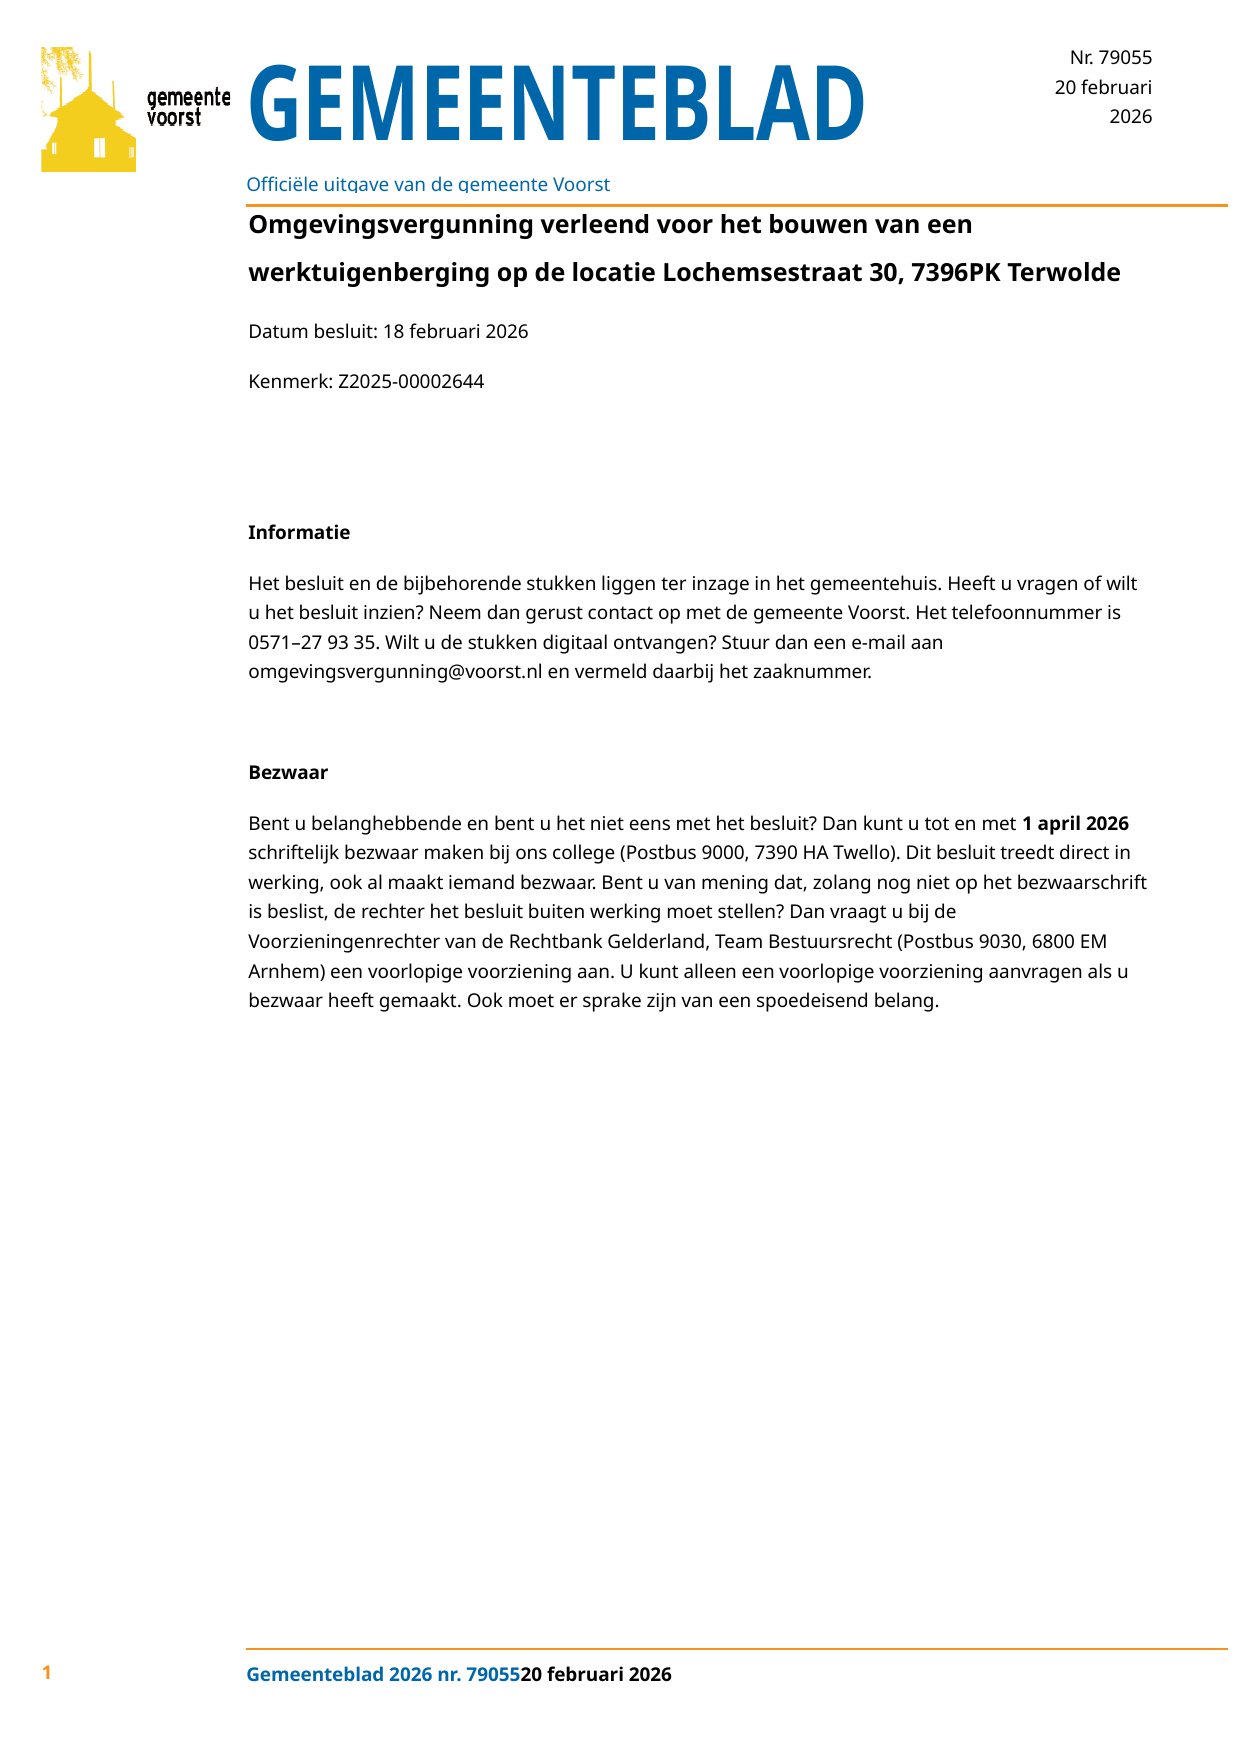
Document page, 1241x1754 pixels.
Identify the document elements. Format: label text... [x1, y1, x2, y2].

text Het besluit en de bijbehorende stukken liggen ter inzage in het gemeentehuis. Heeft u vragen of wilt u het besluit inzien? Neem dan gerust contact op met de gemeente Voorst. Het telefoonnummer is 0571–27 93 35. Wilt u de stukken digitaal ontvangen? Stuur dan een e-mail aan omgevingsvergunning@voorst.nl en vermeld daarbij het zaaknummer. [248, 570, 1152, 684]
picture [41, 47, 231, 172]
text Datum besluit: 18 februari 2026 [248, 318, 1152, 344]
text Omgevingsvergunning verleend voor het bouwen van een werktuigenberging op de locatie Lochemsestraat 30, 7396PK Terwolde [248, 207, 1152, 288]
text Kenmerk: Z2025-00002644 [248, 368, 1152, 394]
text Informatie [248, 519, 1152, 545]
text Bezwaar [248, 759, 1152, 785]
text Bent u belanghebbende en bent u het niet eens met het besluit? Dan kunt u tot en met 1 april 2026 schriftelijk bezwaar maken bij ons college (Postbus 9000, 7390 HA Twello). Dit besluit treedt direct in werking, ook al maakt iemand bezwaar. Bent u van mening dat, zolang nog niet op het bezwaarschrift is beslist, de rechter het besluit buiten werking moet stellen? Dan vraagt u bij de Voorzieningenrechter van de Rechtbank Gelderland, Team Bestuursrecht (Postbus 9030, 6800 EM Arnhem) een voorlopige voorziening aan. U kunt alleen een voorlopige voorziening aanvragen als u bezwaar heeft gemaakt. Ook moet er sprake zijn van een spoedeisend belang. [248, 810, 1152, 1013]
